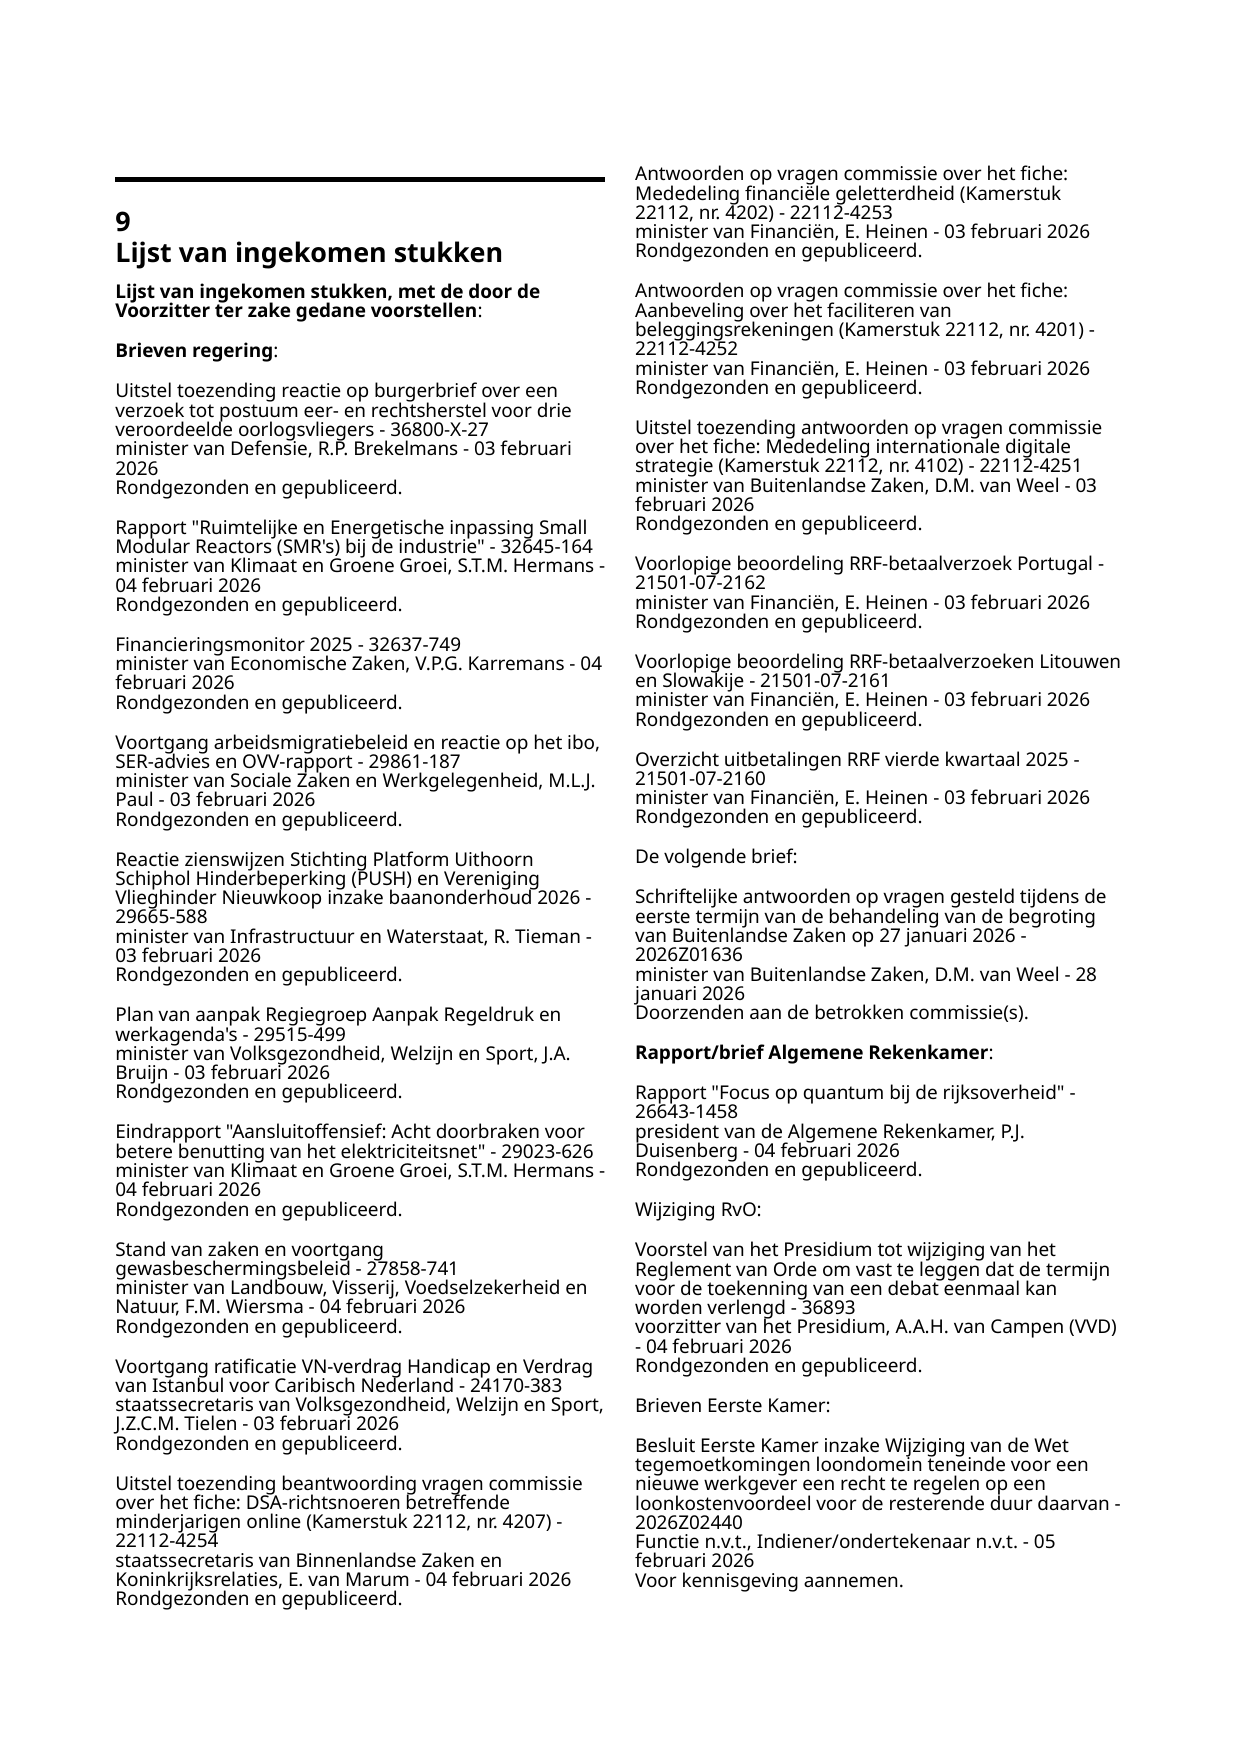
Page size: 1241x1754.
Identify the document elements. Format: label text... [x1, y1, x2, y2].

text voorzitter van het Presidium, A.A.H. van Campen (VVD) - 04 februari 2026 [635, 1318, 1125, 1357]
text Rondgezonden en gepubliceerd. [115, 1083, 605, 1103]
text Rondgezonden en gepubliceerd. [115, 1435, 605, 1454]
text Antwoorden op vragen commissie over het fiche: Mededeling financiële geletterdheid (Kamerstuk 22112, nr. 4202) - 22112-4253 [635, 165, 1125, 223]
text Rondgezonden en gepubliceerd. [115, 1318, 605, 1337]
text Reactie zienswijzen Stichting Platform Uithoorn Schiphol Hinderbeperking (PUSH) en Vereniging Vlieghinder Nieuwkoop inzake baanonderhoud 2026 - 29665-588 [115, 851, 605, 928]
text Rondgezonden en gepubliceerd. [115, 596, 605, 615]
text Doorzenden aan de betrokken commissie(s). [635, 1004, 1125, 1023]
text Voorlopige beoordeling RRF-betaalverzoeken Litouwen en Slowakije - 21501-07-2161 [635, 653, 1125, 691]
text president van de Algemene Rekenkamer, P.J. Duisenberg - 04 februari 2026 [635, 1123, 1125, 1161]
text minister van Defensie, R.P. Brekelmans - 03 februari 2026 [115, 440, 605, 479]
text Rondgezonden en gepubliceerd. [115, 1590, 605, 1609]
text Besluit Eerste Kamer inzake Wijziging van de Wet tegemoetkomingen loondomein teneinde voor een nieuwe werkgever een recht te regelen op een loonkostenvoordeel voor de resterende duur daarvan - 2026Z02440 [635, 1437, 1125, 1533]
text Rondgezonden en gepubliceerd. [635, 1357, 1125, 1376]
text Schriftelijke antwoorden op vragen gesteld tijdens de eerste termijn van de behandeling van de begroting van Buitenlandse Zaken op 27 januari 2026 - 2026Z01636 [635, 888, 1125, 966]
text Eindrapport "Aansluitoffensief: Acht doorbraken voor betere benutting van het elektriciteitsnet" - 29023-626 [115, 1123, 605, 1162]
text Rapport/brief Algemene Rekenkamer: [635, 1044, 1125, 1063]
text Rondgezonden en gepubliceerd. [635, 379, 1125, 398]
text minister van Economische Zaken, V.P.G. Karremans - 04 februari 2026 [115, 655, 605, 694]
text minister van Volksgezondheid, Welzijn en Sport, J.A. Bruijn - 03 februari 2026 [115, 1045, 605, 1083]
text Rondgezonden en gepubliceerd. [115, 1201, 605, 1220]
text minister van Financiën, E. Heinen - 03 februari 2026 [635, 789, 1125, 808]
text 9 [115, 203, 605, 239]
text Rondgezonden en gepubliceerd. [635, 613, 1125, 632]
text staatssecretaris van Volksgezondheid, Welzijn en Sport, J.Z.C.M. Tielen - 03 februari 2026 [115, 1396, 605, 1435]
text Voorlopige beoordeling RRF-betaalverzoek Portugal - 21501-07-2162 [635, 555, 1125, 594]
text Antwoorden op vragen commissie over het fiche: Aanbeveling over het faciliteren van beleggingsrekeningen (Kamerstuk 22112, nr. 4201) - 22112-4252 [635, 282, 1125, 359]
text Functie n.v.t., Indiener/ondertekenaar n.v.t. - 05 februari 2026 [635, 1533, 1125, 1572]
text minister van Klimaat en Groene Groei, S.T.M. Hermans - 04 februari 2026 [115, 1162, 605, 1201]
text minister van Financiën, E. Heinen - 03 februari 2026 [635, 359, 1125, 379]
text De volgende brief: [635, 848, 1125, 868]
text Voor kennisgeving aannemen. [635, 1572, 1125, 1591]
text minister van Buitenlandse Zaken, D.M. van Weel - 28 januari 2026 [635, 966, 1125, 1004]
text minister van Landbouw, Visserij, Voedselzekerheid en Natuur, F.M. Wiersma - 04 februari 2026 [115, 1279, 605, 1318]
text Plan van aanpak Regiegroep Aanpak Regeldruk en werkagenda's - 29515-499 [115, 1006, 605, 1045]
text Wijziging RvO: [635, 1201, 1125, 1221]
text minister van Sociale Zaken en Werkgelegenheid, M.L.J. Paul - 03 februari 2026 [115, 772, 605, 811]
text Overzicht uitbetalingen RRF vierde kwartaal 2025 - 21501-07-2160 [635, 751, 1125, 789]
text Rondgezonden en gepubliceerd. [115, 811, 605, 830]
text Lijst van ingekomen stukken [115, 239, 605, 283]
text Rapport "Focus op quantum bij de rijksoverheid" - 26643-1458 [635, 1084, 1125, 1123]
text Rondgezonden en gepubliceerd. [115, 694, 605, 713]
text Financieringsmonitor 2025 - 32637-749 [115, 636, 605, 655]
text Voortgang arbeidsmigratiebeleid en reactie op het ibo, SER-advies en OVV-rapport - 29861-187 [115, 734, 605, 772]
text Rapport "Ruimtelijke en Energetische inpassing Small Modular Reactors (SMR's) bij de industrie" - 32645-164 [115, 519, 605, 557]
text Rondgezonden en gepubliceerd. [635, 711, 1125, 730]
text Rondgezonden en gepubliceerd. [115, 966, 605, 986]
text Brieven regering: [115, 342, 605, 362]
text Uitstel toezending reactie op burgerbrief over een verzoek tot postuum eer- en rechtsherstel voor drie veroordeelde oorlogsvliegers - 36800-X-27 [115, 382, 605, 440]
text minister van Infrastructuur en Waterstaat, R. Tieman - 03 februari 2026 [115, 928, 605, 966]
text Lijst van ingekomen stukken, met de door de Voorzitter ter zake gedane voorstellen: [115, 283, 605, 322]
text Uitstel toezending antwoorden op vragen commissie over het fiche: Mededeling internationale digitale strategie (Kamerstuk 22112, nr. 4102) - 22112-4251 [635, 419, 1125, 477]
text minister van Buitenlandse Zaken, D.M. van Weel - 03 februari 2026 [635, 477, 1125, 515]
text Brieven Eerste Kamer: [635, 1397, 1125, 1416]
text Voortgang ratificatie VN-verdrag Handicap en Verdrag van Istanbul voor Caribisch Nederland - 24170-383 [115, 1358, 605, 1396]
text Rondgezonden en gepubliceerd. [115, 479, 605, 498]
text Rondgezonden en gepubliceerd. [635, 808, 1125, 828]
text staatssecretaris van Binnenlandse Zaken en Koninkrijksrelaties, E. van Marum - 04 februari 2026 [115, 1552, 605, 1590]
text minister van Klimaat en Groene Groei, S.T.M. Hermans - 04 februari 2026 [115, 557, 605, 596]
text Rondgezonden en gepubliceerd. [635, 242, 1125, 262]
text Rondgezonden en gepubliceerd. [635, 1161, 1125, 1181]
text Stand van zaken en voortgang gewasbeschermingsbeleid - 27858-741 [115, 1241, 605, 1279]
text Uitstel toezending beantwoording vragen commissie over het fiche: DSA-richtsnoeren betreffende minderjarigen online (Kamerstuk 22112, nr. 4207) - 22112-4254 [115, 1475, 605, 1552]
text minister van Financiën, E. Heinen - 03 februari 2026 [635, 223, 1125, 242]
text Rondgezonden en gepubliceerd. [635, 515, 1125, 534]
text minister van Financiën, E. Heinen - 03 februari 2026 [635, 691, 1125, 711]
text minister van Financiën, E. Heinen - 03 februari 2026 [635, 594, 1125, 613]
text Voorstel van het Presidium tot wijziging van het Reglement van Orde om vast te leggen dat de termijn voor de toekenning van een debat eenmaal kan worden verlengd - 36893 [635, 1241, 1125, 1318]
